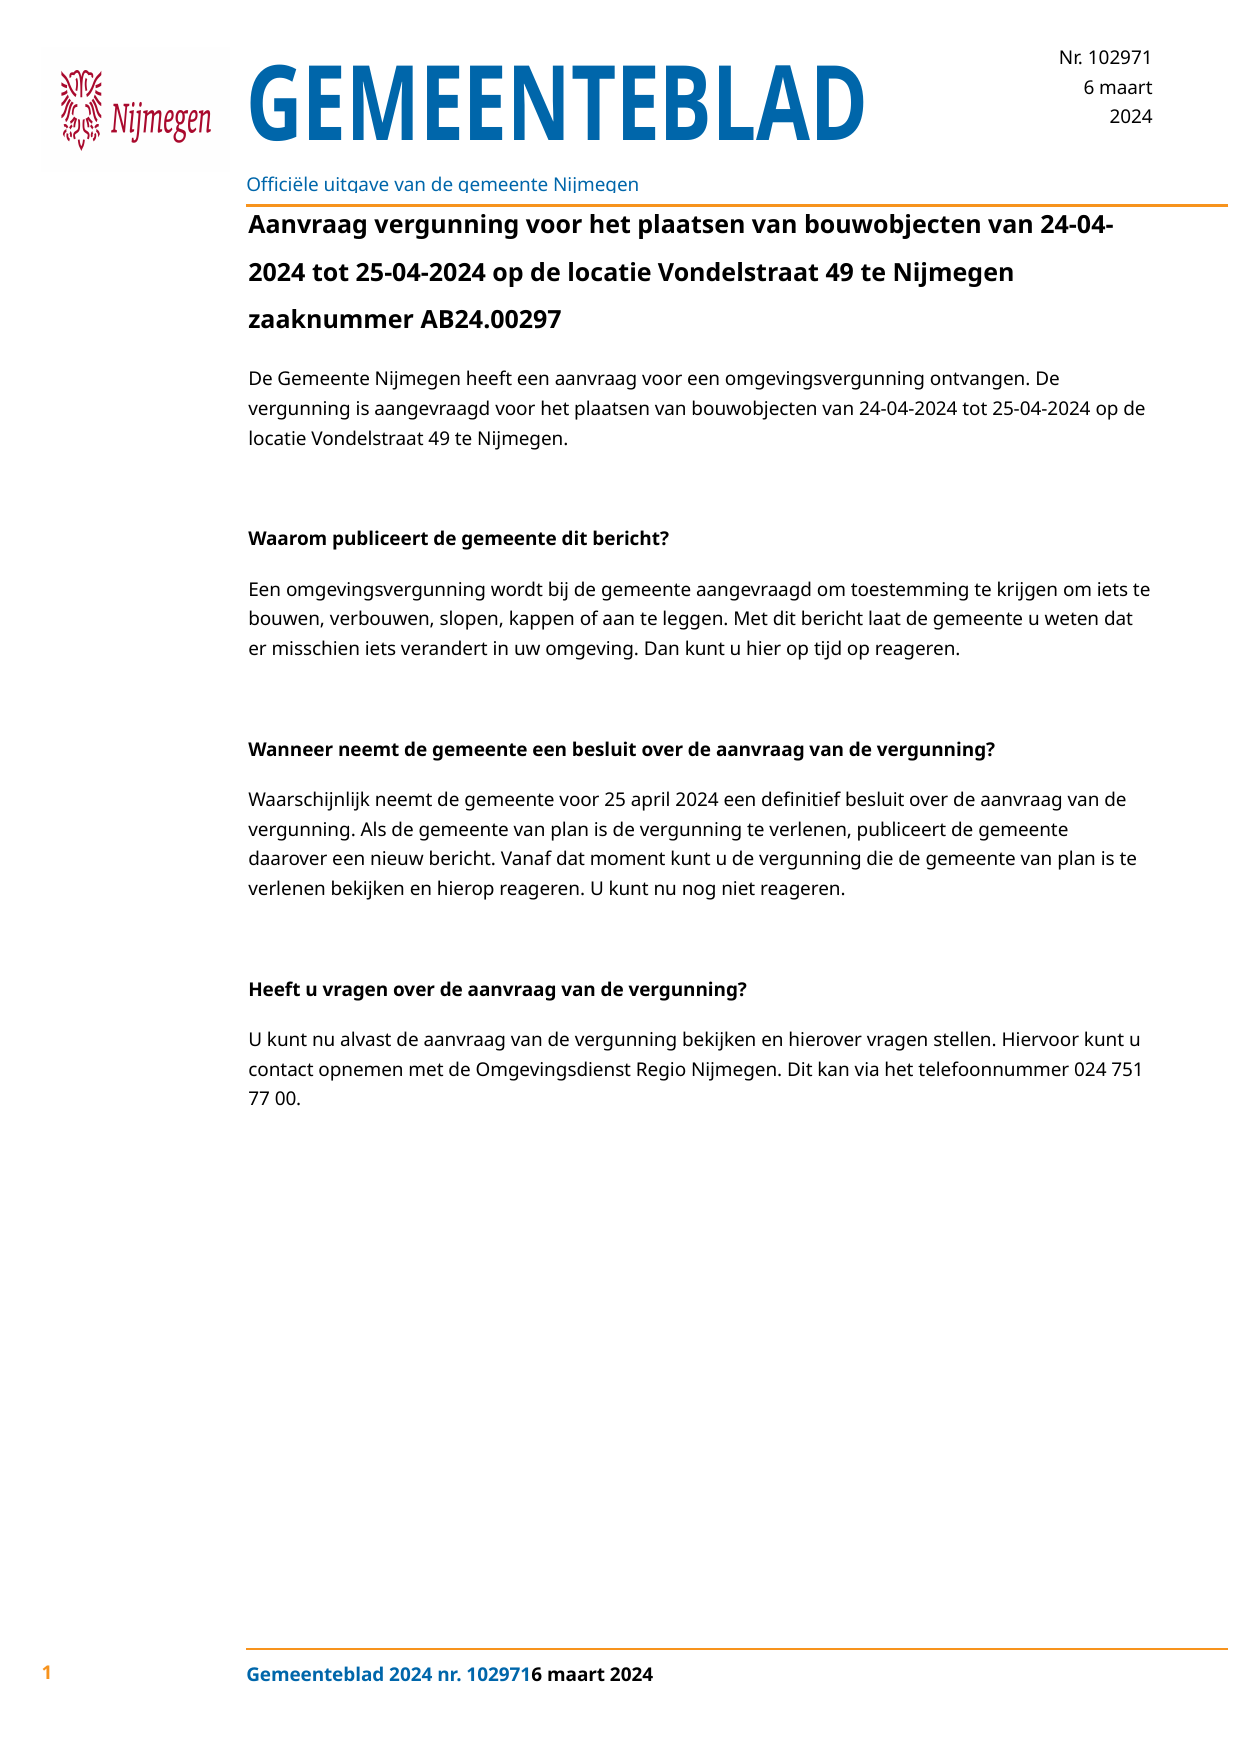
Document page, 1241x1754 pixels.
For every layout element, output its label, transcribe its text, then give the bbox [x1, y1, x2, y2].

picture [41, 47, 231, 172]
text U kunt nu alvast de aanvraag van de vergunning bekijken en hierover vragen stellen. Hiervoor kunt u contact opnemen met de Omgevingsdienst Regio Nijmegen. Dit kan via het telefoonnummer 024 751 77 00. [248, 1026, 1152, 1111]
text Waarschijnlijk neemt de gemeente voor 25 april 2024 een definitief besluit over de aanvraag van de vergunning. Als de gemeente van plan is de vergunning te verlenen, publiceert de gemeente daarover een nieuw bericht. Vanaf dat moment kunt u de vergunning die de gemeente van plan is te verlenen bekijken en hierop reageren. U kunt nu nog niet reageren. [248, 786, 1152, 901]
text Heeft u vragen over de aanvraag van de vergunning? [248, 976, 1152, 1002]
text De Gemeente Nijmegen heeft een aanvraag voor een omgevingsvergunning ontvangen. De vergunning is aangevraagd voor het plaatsen van bouwobjecten van 24-04-2024 tot 25-04-2024 op de locatie Vondelstraat 49 te Nijmegen. [248, 366, 1152, 450]
text Aanvraag vergunning voor het plaatsen van bouwobjecten van 24-04-2024 tot 25-04-2024 op de locatie Vondelstraat 49 te Nijmegen zaaknummer AB24.00297 [248, 207, 1152, 336]
text Een omgevingsvergunning wordt bij de gemeente aangevraagd om toestemming te krijgen om iets te bouwen, verbouwen, slopen, kappen of aan te leggen. Met dit bericht laat de gemeente u weten dat er misschien iets verandert in uw omgeving. Dan kunt u hier op tijd op reageren. [248, 576, 1152, 661]
text Wanneer neemt de gemeente een besluit over de aanvraag van de vergunning? [248, 736, 1152, 762]
text Waarom publiceert de gemeente dit bericht? [248, 526, 1152, 551]
